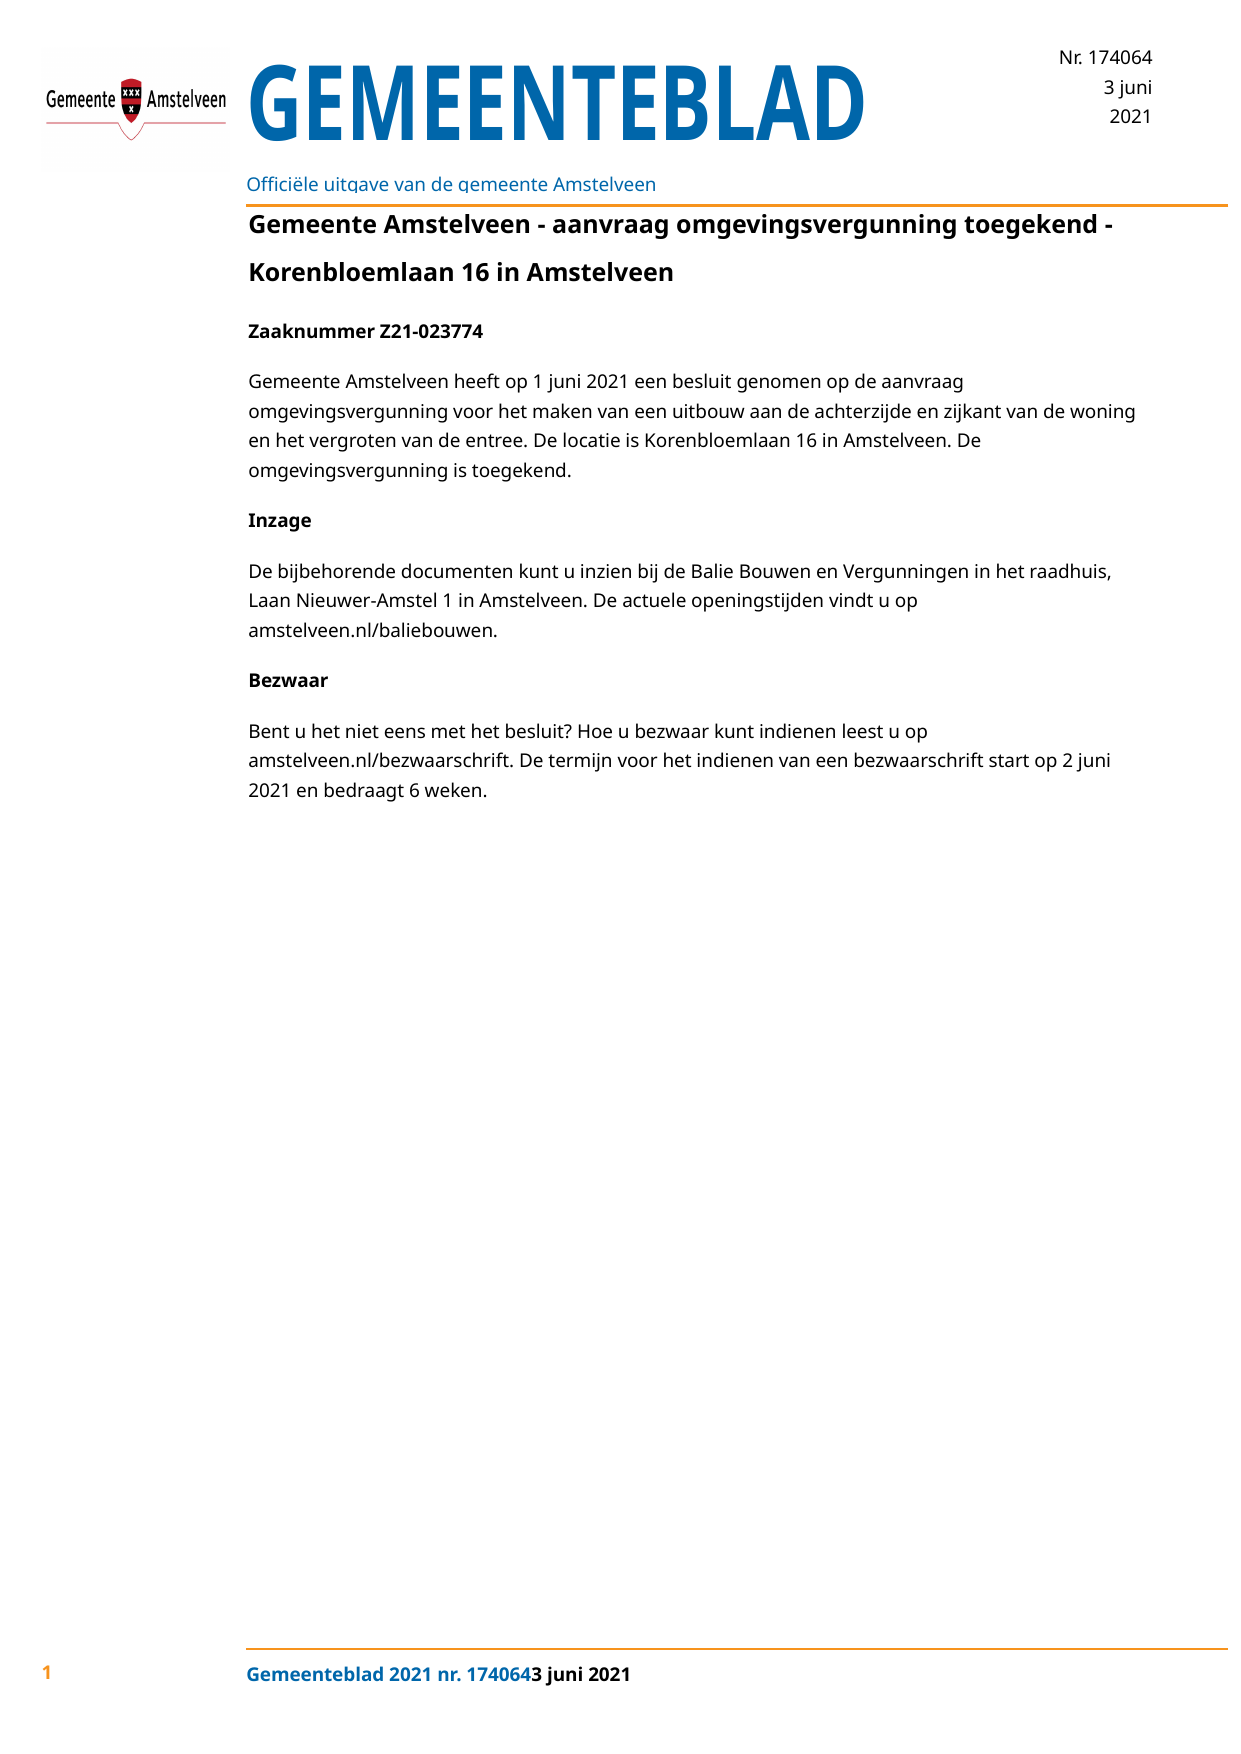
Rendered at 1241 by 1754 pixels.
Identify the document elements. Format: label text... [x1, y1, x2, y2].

text Zaaknummer Z21-023774 [248, 318, 1152, 344]
text Inzage [248, 507, 1152, 533]
text Gemeente Amstelveen - aanvraag omgevingsvergunning toegekend - Korenbloemlaan 16 in Amstelveen [248, 207, 1152, 288]
picture [41, 47, 231, 172]
text Bent u het niet eens met het besluit? Hoe u bezwaar kunt indienen leest u op amstelveen.nl/bezwaarschrift. De termijn voor het indienen van een bezwaarschrift start op 2 juni 2021 en bedraagt 6 weken. [248, 718, 1152, 803]
text De bijbehorende documenten kunt u inzien bij de Balie Bouwen en Vergunningen in het raadhuis, Laan Nieuwer-Amstel 1 in Amstelveen. De actuele openingstijden vindt u op amstelveen.nl/baliebouwen. [248, 558, 1152, 643]
text Gemeente Amstelveen heeft op 1 juni 2021 een besluit genomen op de aanvraag omgevingsvergunning voor het maken van een uitbouw aan de achterzijde en zijkant van de woning en het vergroten van de entree. De locatie is Korenbloemlaan 16 in Amstelveen. De omgevingsvergunning is toegekend. [248, 368, 1152, 483]
text Bezwaar [248, 667, 1152, 693]
